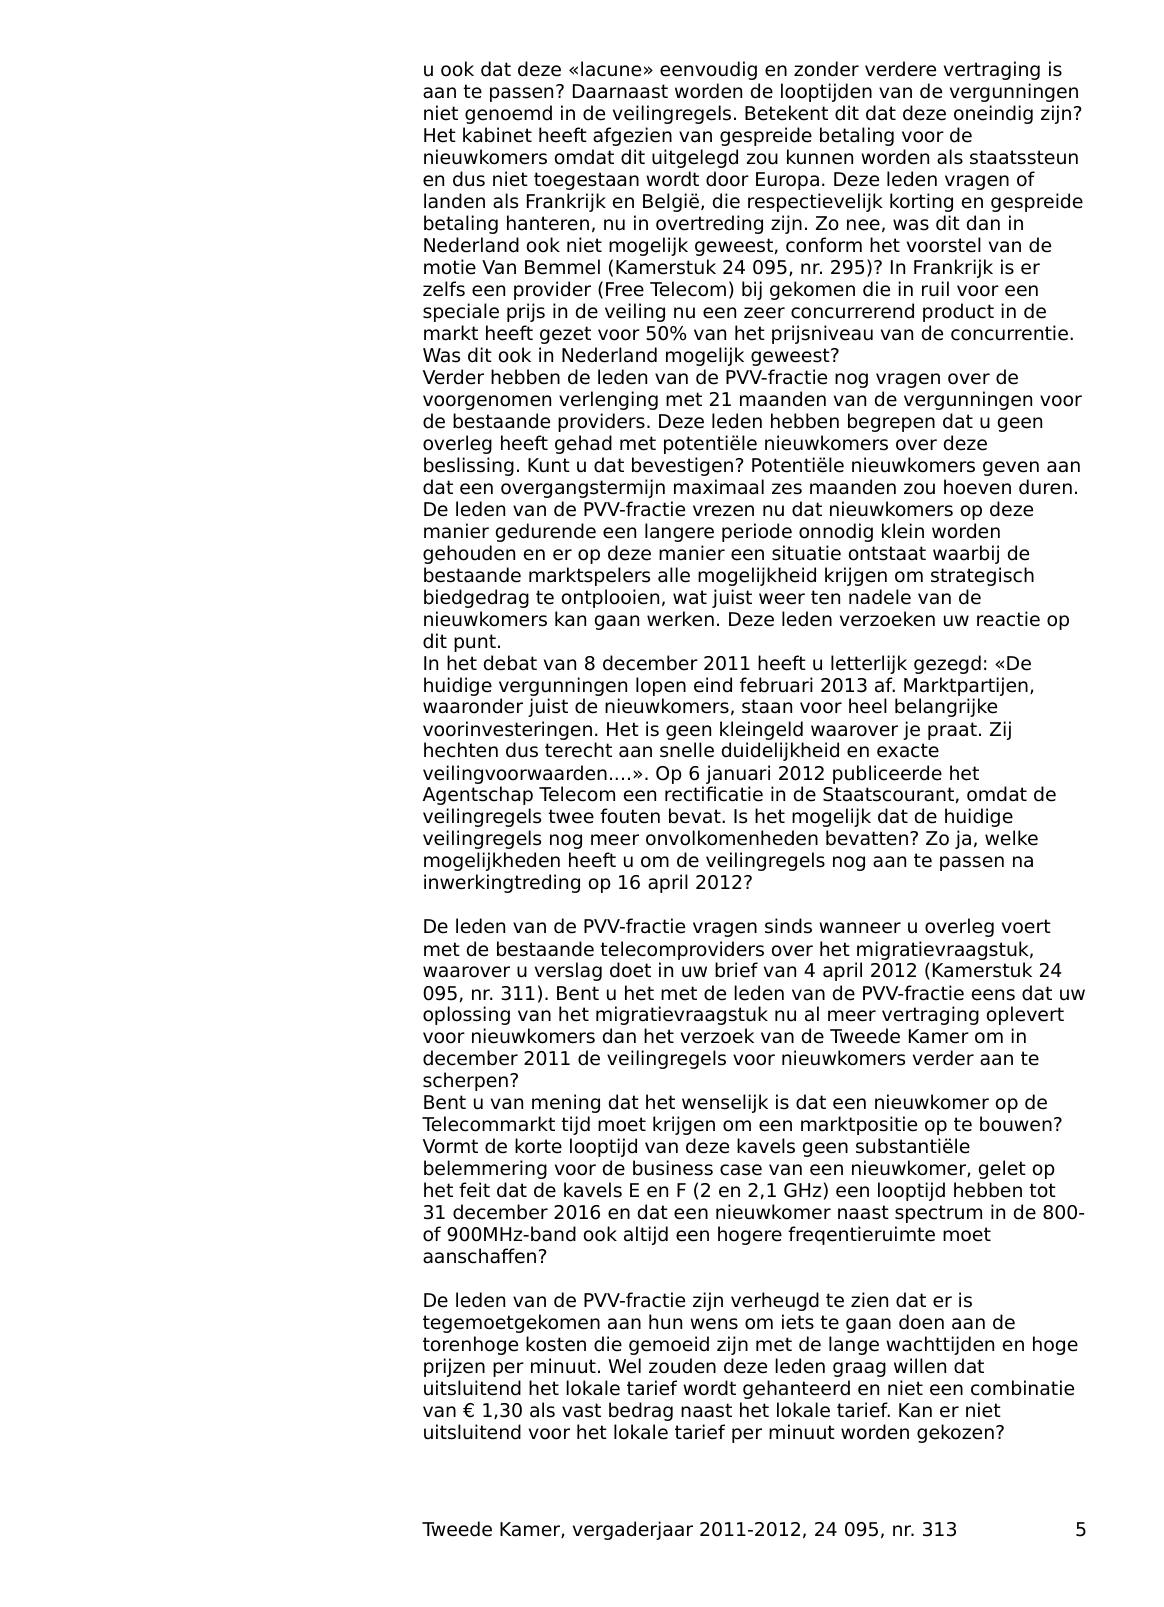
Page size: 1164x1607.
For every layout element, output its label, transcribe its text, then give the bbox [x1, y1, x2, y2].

text In het debat van 8 december 2011 heeft u letterlijk gezegd: «De huidige vergunningen lopen eind februari 2013 af. Marktpartijen, waaronder juist de nieuwkomers, staan voor heel belangrijke voorinvesteringen. Het is geen kleingeld waarover je praat. Zij hechten dus terecht aan snelle duidelijkheid en exacte veilingvoorwaarden....». Op 6 januari 2012 publiceerde het Agentschap Telecom een rectificatie in de Staatscourant, omdat de veilingregels twee fouten bevat. Is het mogelijk dat de huidige veilingregels nog meer onvolkomenheden bevatten? Zo ja, welke mogelijkheden heeft u om de veilingregels nog aan te passen na inwerkingtreding op 16 april 2012? [422, 652, 1087, 894]
text De leden van de PVV-fractie vragen sinds wanneer u overleg voert met de bestaande telecomproviders over het migratievraagstuk, waarover u verslag doet in uw brief van 4 april 2012 (Kamerstuk 24 095, nr. 311). Bent u het met de leden van de PVV-fractie eens dat uw oplossing van het migratievraagstuk nu al meer vertraging oplevert voor nieuwkomers dan het verzoek van de Tweede Kamer om in december 2011 de veilingregels voor nieuwkomers verder aan te scherpen? [422, 916, 1087, 1092]
text De leden van de PVV-fractie zijn verheugd te zien dat er is tegemoetgekomen aan hun wens om iets te gaan doen aan de torenhoge kosten die gemoeid zijn met de lange wachttijden en hoge prijzen per minuut. Wel zouden deze leden graag willen dat uitsluitend het lokale tarief wordt gehanteerd en niet een combinatie van € 1,30 als vast bedrag naast het lokale tarief. Kan er niet uitsluitend voor het lokale tarief per minuut worden gekozen? [422, 1290, 1087, 1444]
text Bent u van mening dat het wenselijk is dat een nieuwkomer op de Telecommarkt tijd moet krijgen om een marktpositie op te bouwen? Vormt de korte looptijd van deze kavels geen substantiële belemmering voor de business case van een nieuwkomer, gelet op het feit dat de kavels E en F (2 en 2,1 GHz) een looptijd hebben tot 31 december 2016 en dat een nieuwkomer naast spectrum in de 800- of 900MHz-band ook altijd een hogere freqentieruimte moet aanschaffen? [422, 1092, 1087, 1268]
text Het kabinet heeft afgezien van gespreide betaling voor de nieuwkomers omdat dit uitgelegd zou kunnen worden als staatssteun en dus niet toegestaan wordt door Europa. Deze leden vragen of landen als Frankrijk en België, die respectievelijk korting en gespreide betaling hanteren, nu in overtreding zijn. Zo nee, was dit dan in Nederland ook niet mogelijk geweest, conform het voorstel van de motie Van Bemmel (Kamerstuk 24 095, nr. 295)? In Frankrijk is er zelfs een provider (Free Telecom) bij gekomen die in ruil voor een speciale prijs in de veiling nu een zeer concurrerend product in de markt heeft gezet voor 50% van het prijsniveau van de concurrentie. Was dit ook in Nederland mogelijk geweest? [422, 125, 1087, 367]
text u ook dat deze «lacune» eenvoudig en zonder verdere vertraging is aan te passen? Daarnaast worden de looptijden van de vergunningen niet genoemd in de veilingregels. Betekent dit dat deze oneindig zijn? [422, 59, 1087, 125]
text Verder hebben de leden van de PVV-fractie nog vragen over de voorgenomen verlenging met 21 maanden van de vergunningen voor de bestaande providers. Deze leden hebben begrepen dat u geen overleg heeft gehad met potentiële nieuwkomers over deze beslissing. Kunt u dat bevestigen? Potentiële nieuwkomers geven aan dat een overgangstermijn maximaal zes maanden zou hoeven duren. De leden van de PVV-fractie vrezen nu dat nieuwkomers op deze manier gedurende een langere periode onnodig klein worden gehouden en er op deze manier een situatie ontstaat waarbij de bestaande marktspelers alle mogelijkheid krijgen om strategisch biedgedrag te ontplooien, wat juist weer ten nadele van de nieuwkomers kan gaan werken. Deze leden verzoeken uw reactie op dit punt. [422, 367, 1087, 652]
